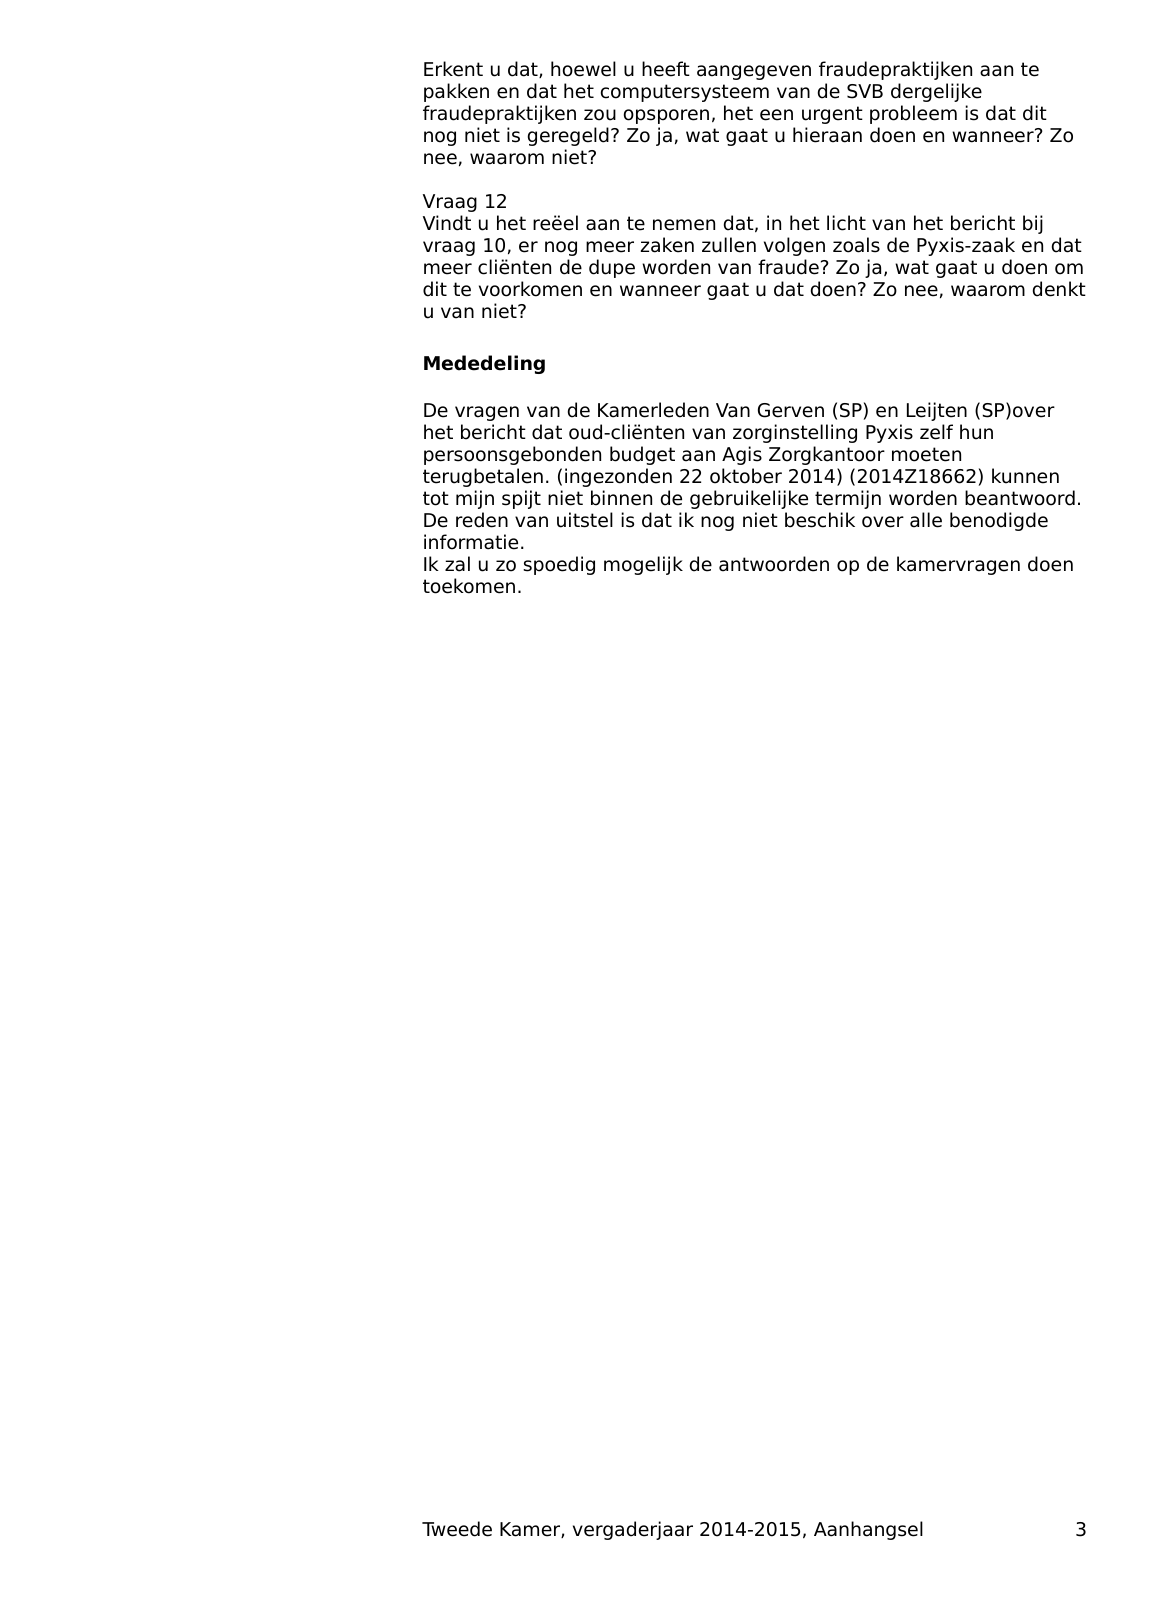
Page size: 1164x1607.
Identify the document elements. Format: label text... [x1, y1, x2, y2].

text Vindt u het reëel aan te nemen dat, in het licht van het bericht bij vraag 10, er nog meer zaken zullen volgen zoals de Pyxis-zaak en dat meer cliënten de dupe worden van fraude? Zo ja, wat gaat u doen om dit te voorkomen en wanneer gaat u dat doen? Zo nee, waarom denkt u van niet? [422, 213, 1087, 323]
text Ik zal u zo spoedig mogelijk de antwoorden op de kamervragen doen toekomen. [422, 554, 1087, 598]
text De vragen van de Kamerleden Van Gerven (SP) en Leijten (SP)over het bericht dat oud-cliënten van zorginstelling Pyxis zelf hun persoonsgebonden budget aan Agis Zorgkantoor moeten terugbetalen. (ingezonden 22 oktober 2014) (2014Z18662) kunnen tot mijn spijt niet binnen de gebruikelijke termijn worden beantwoord. [422, 400, 1087, 510]
subtitle Mededeling [422, 353, 1087, 375]
text De reden van uitstel is dat ik nog niet beschik over alle benodigde informatie. [422, 510, 1087, 554]
text Vraag 12 [422, 191, 1087, 213]
text Erkent u dat, hoewel u heeft aangegeven fraudepraktijken aan te pakken en dat het computersysteem van de SVB dergelijke fraudepraktijken zou opsporen, het een urgent probleem is dat dit nog niet is geregeld? Zo ja, wat gaat u hieraan doen en wanneer? Zo nee, waarom niet? [422, 59, 1087, 169]
